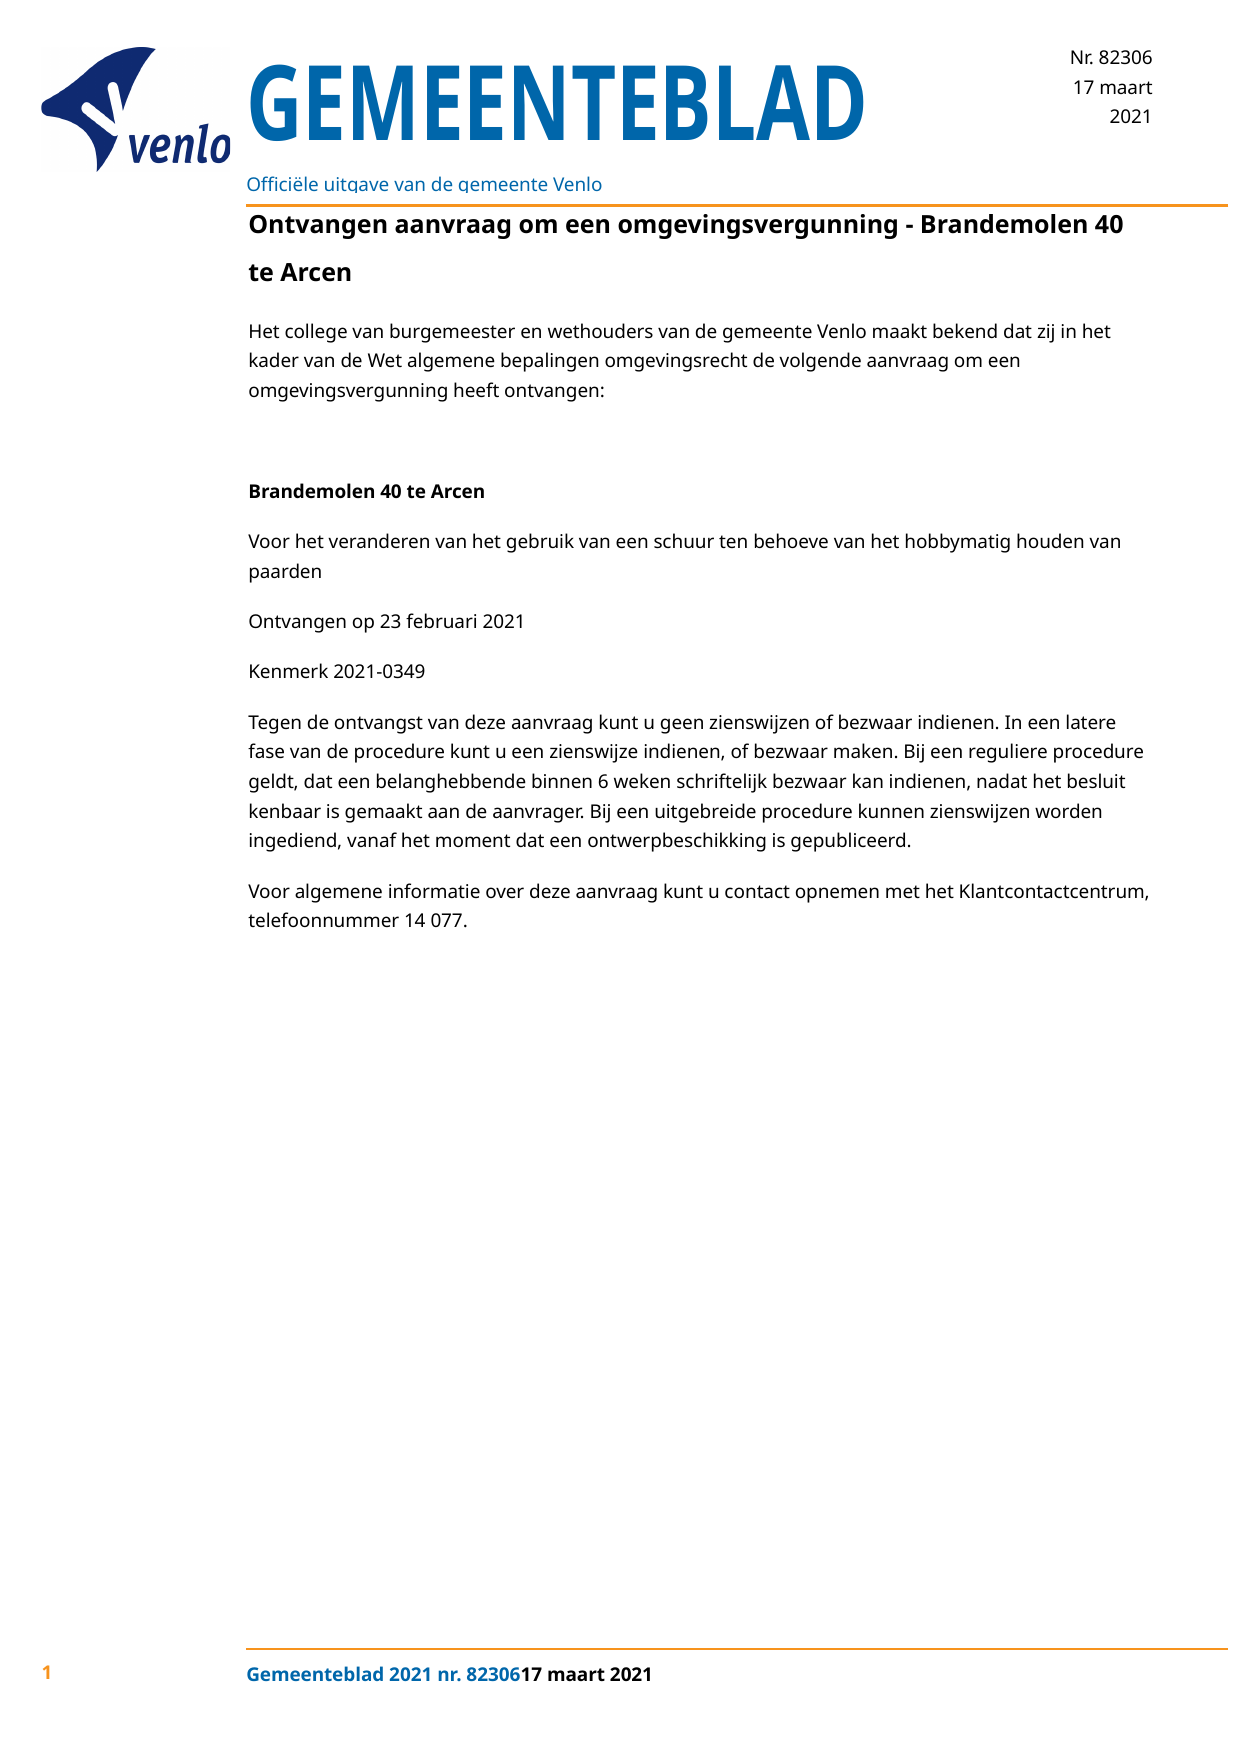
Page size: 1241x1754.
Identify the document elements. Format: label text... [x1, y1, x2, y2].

text Voor algemene informatie over deze aanvraag kunt u contact opnemen met het Klantcontactcentrum, telefoonnummer 14 077. [248, 878, 1152, 933]
text Tegen de ontvangst van deze aanvraag kunt u geen zienswijzen of bezwaar indienen. In een latere fase van de procedure kunt u een zienswijze indienen, of bezwaar maken. Bij een reguliere procedure geldt, dat een belanghebbende binnen 6 weken schriftelijk bezwaar kan indienen, nadat het besluit kenbaar is gemaakt aan de aanvrager. Bij een uitgebreide procedure kunnen zienswijzen worden ingediend, vanaf het moment dat een ontwerpbeschikking is gepubliceerd. [248, 709, 1152, 853]
text Het college van burgemeester en wethouders van de gemeente Venlo maakt bekend dat zij in het kader van de Wet algemene bepalingen omgevingsrecht de volgende aanvraag om een omgevingsvergunning heeft ontvangen: [248, 318, 1152, 403]
picture [41, 47, 231, 172]
text Ontvangen aanvraag om een omgevingsvergunning - Brandemolen 40 te Arcen [248, 207, 1152, 288]
text Ontvangen op 23 februari 2021 [248, 608, 1152, 634]
text Kenmerk 2021-0349 [248, 659, 1152, 684]
text Voor het veranderen van het gebruik van een schuur ten behoeve van het hobbymatig houden van paarden [248, 528, 1152, 584]
text Brandemolen 40 te Arcen [248, 478, 1152, 504]
